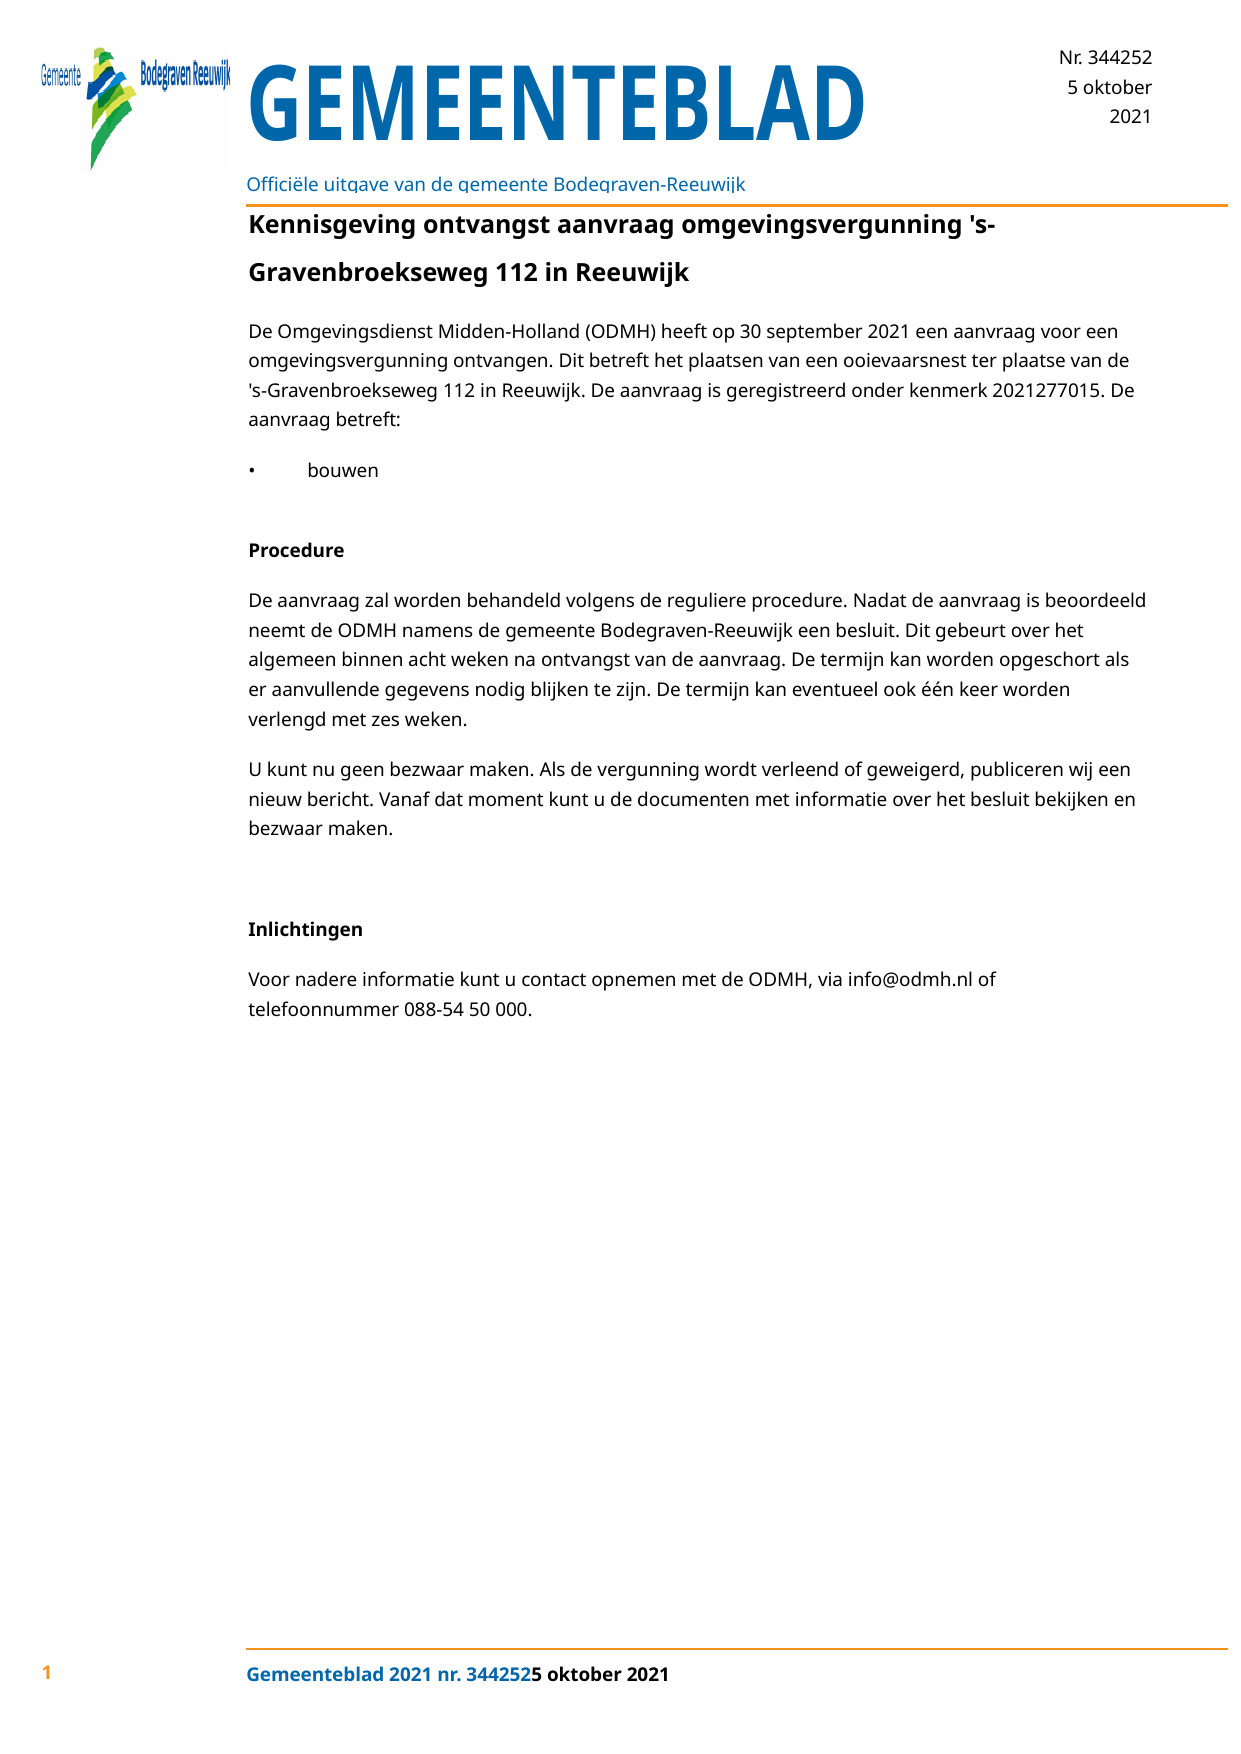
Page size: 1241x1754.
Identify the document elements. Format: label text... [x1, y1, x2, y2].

text De aanvraag zal worden behandeld volgens de reguliere procedure. Nadat de aanvraag is beoordeeld neemt de ODMH namens de gemeente Bodegraven-Reeuwijk een besluit. Dit gebeurt over het algemeen binnen acht weken na ontvangst van de aanvraag. De termijn kan worden opgeschort als er aanvullende gegevens nodig blijken te zijn. De termijn kan eventueel ook één keer worden verlengd met zes weken. [248, 587, 1152, 732]
text Kennisgeving ontvangst aanvraag omgevingsvergunning 's-Gravenbroekseweg 112 in Reeuwijk [248, 207, 1152, 288]
text De Omgevingsdienst Midden-Holland (ODMH) heeft op 30 september 2021 een aanvraag voor een omgevingsvergunning ontvangen. Dit betreft het plaatsen van een ooievaarsnest ter plaatse van de 's-Gravenbroekseweg 112 in Reeuwijk. De aanvraag is geregistreerd onder kenmerk 2021277015. De aanvraag betreft: [248, 318, 1152, 432]
picture [41, 47, 231, 172]
text Procedure [248, 537, 1152, 563]
text Voor nadere informatie kunt u contact opnemen met de ODMH, via info@odmh.nl of telefoonnummer 088-54 50 000. [248, 967, 1152, 1022]
text U kunt nu geen bezwaar maken. Als de vergunning wordt verleend of geweigerd, publiceren wij een nieuw bericht. Vanaf dat moment kunt u de documenten met informatie over het besluit bekijken en bezwaar maken. [248, 756, 1152, 841]
list bouwen [248, 457, 1152, 483]
text Inlichtingen [248, 916, 1152, 942]
